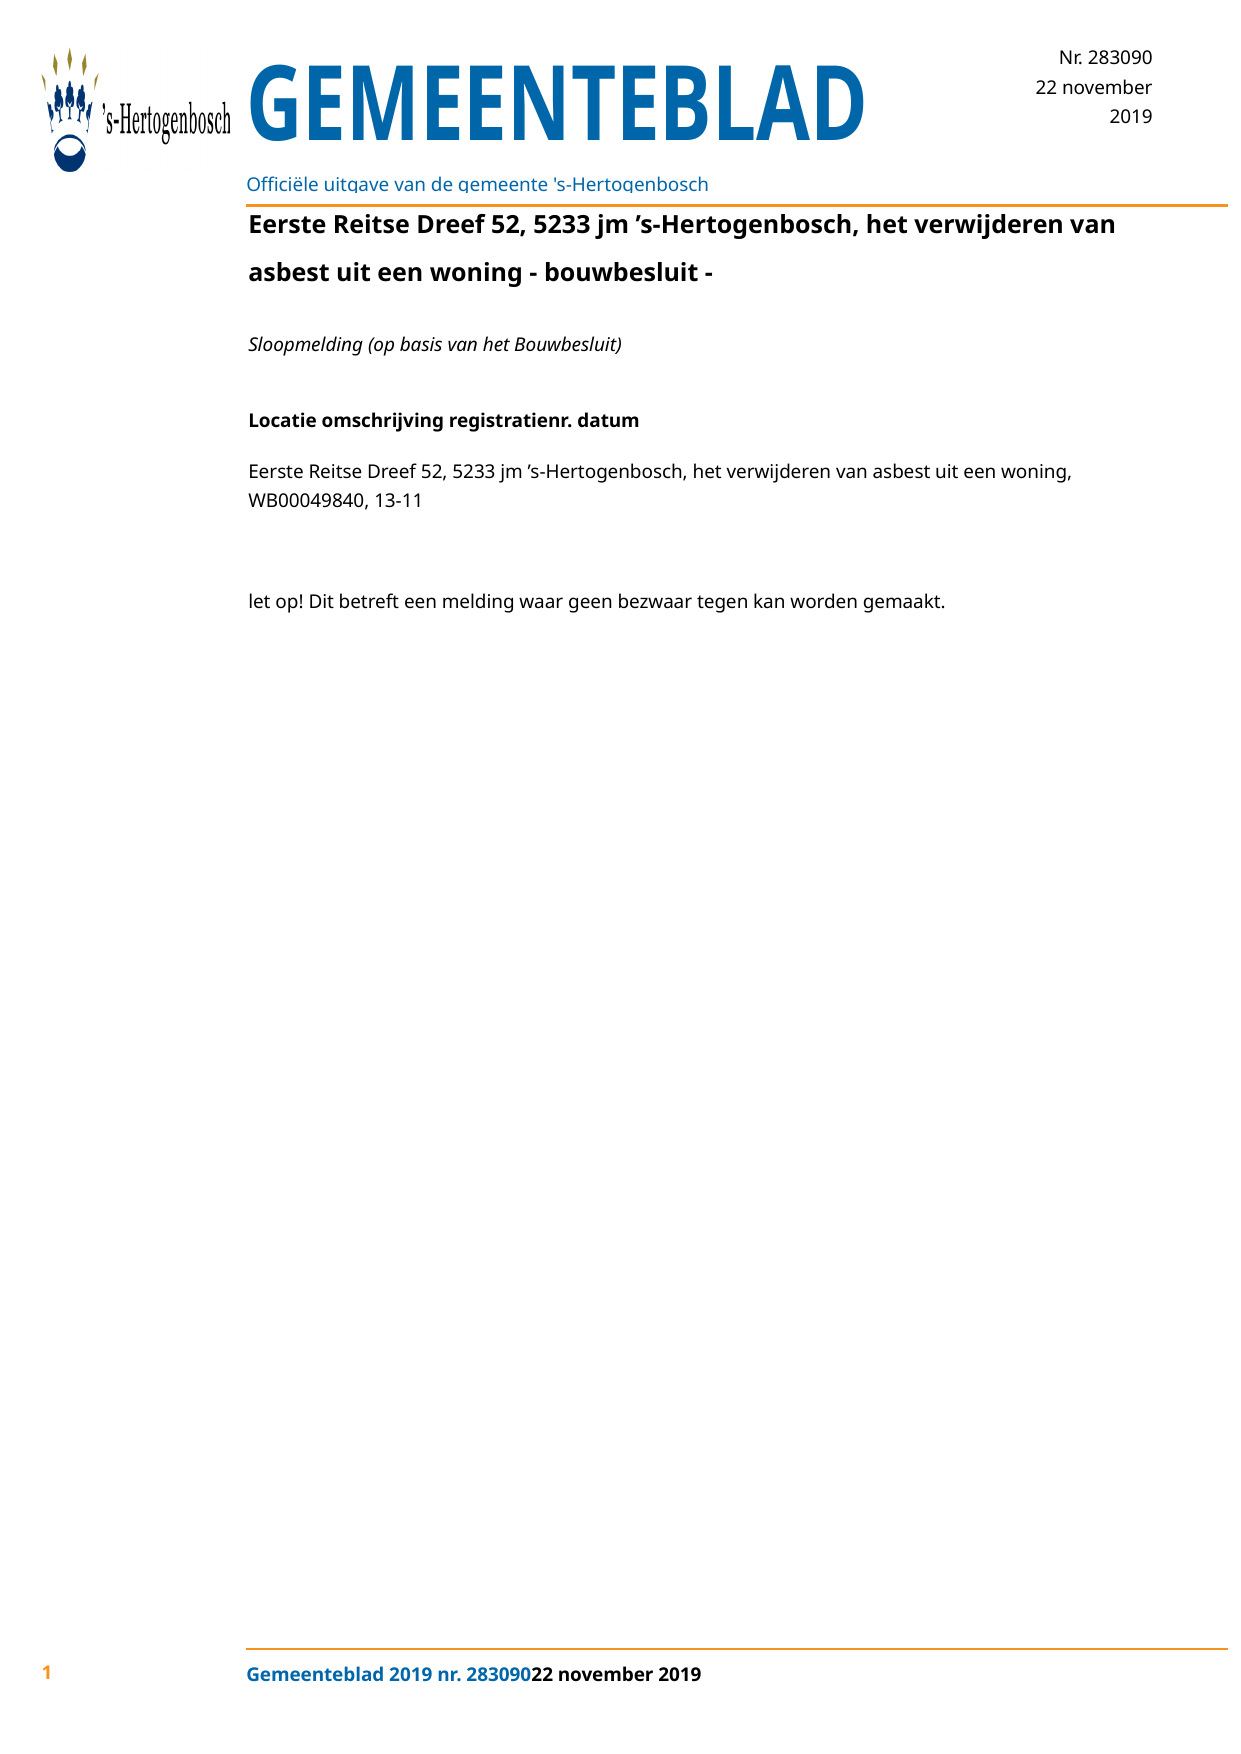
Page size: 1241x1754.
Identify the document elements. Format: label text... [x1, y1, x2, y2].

text Sloopmelding (op basis van het Bouwbesluit) [248, 331, 1152, 357]
text Eerste Reitse Dreef 52, 5233 jm ’s-Hertogenbosch, het verwijderen van asbest uit een woning - bouwbesluit - [248, 207, 1152, 288]
text let op! Dit betreft een melding waar geen bezwaar tegen kan worden gemaakt. [248, 588, 1152, 614]
picture [41, 47, 231, 172]
text Locatie omschrijving registratienr. datum [248, 408, 1152, 433]
text Eerste Reitse Dreef 52, 5233 jm ’s-Hertogenbosch, het verwijderen van asbest uit een woning, WB00049840, 13-11 [248, 458, 1152, 513]
